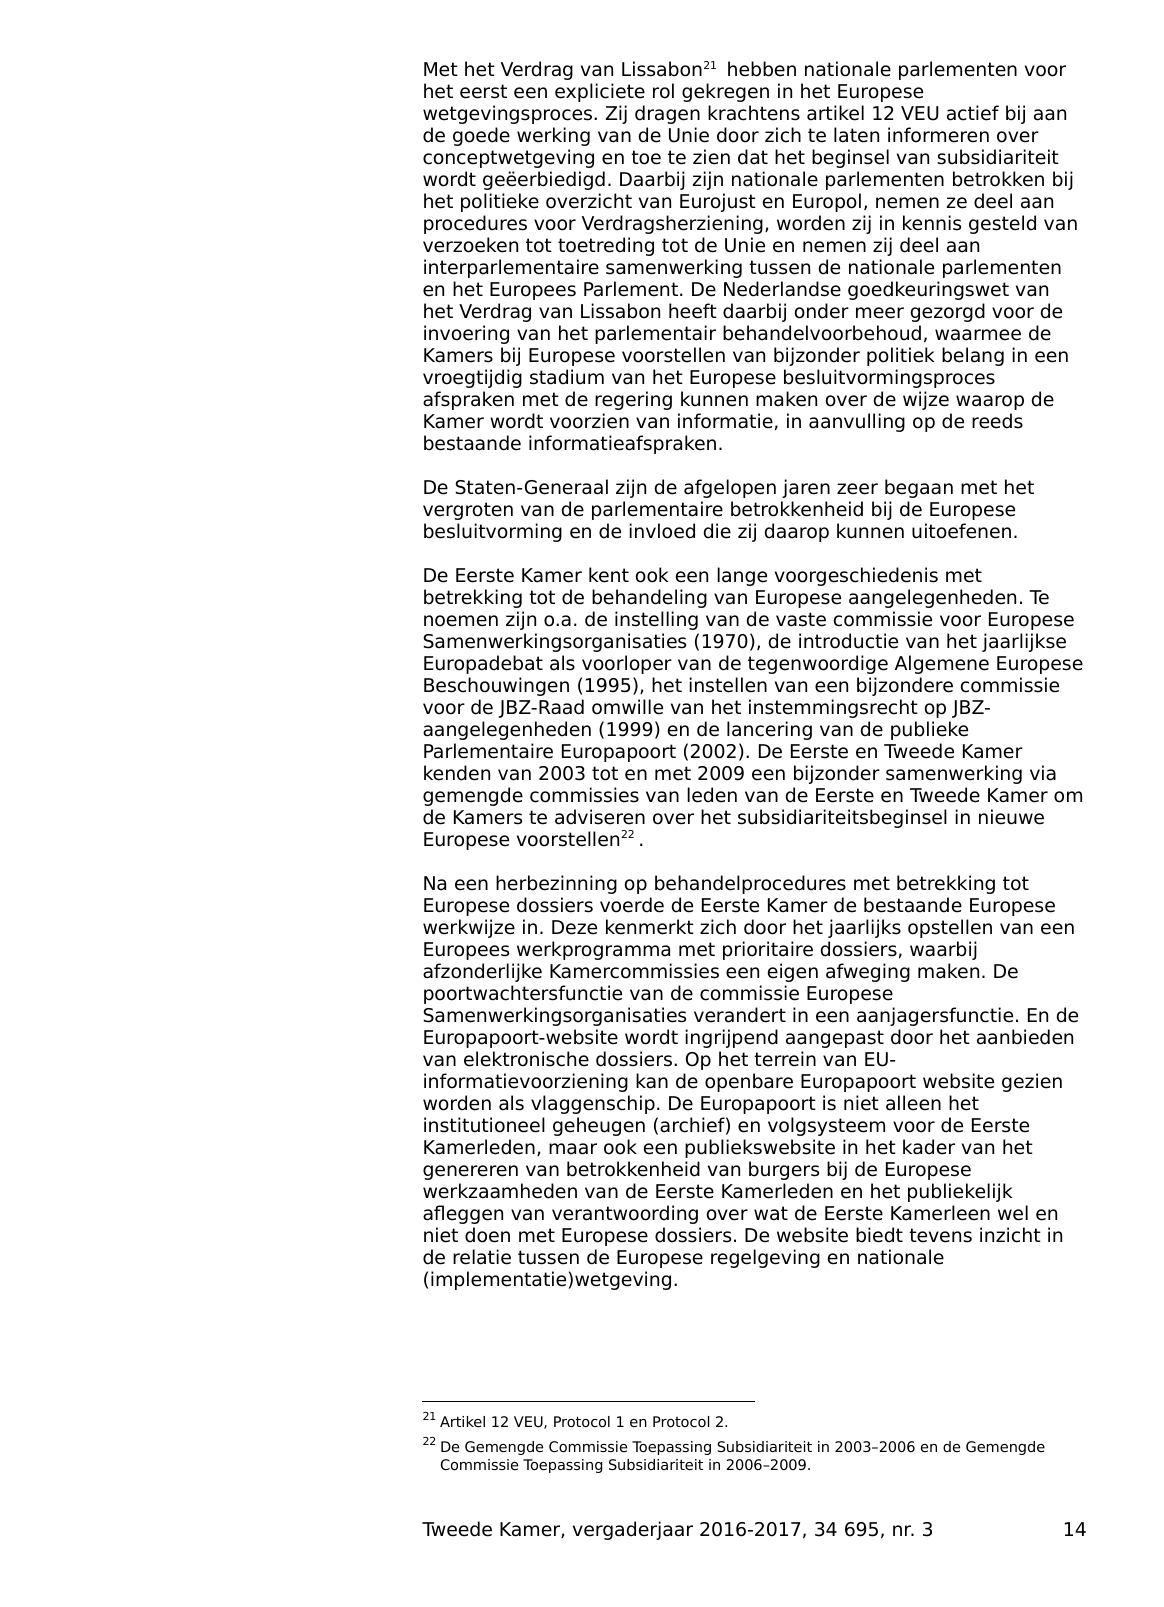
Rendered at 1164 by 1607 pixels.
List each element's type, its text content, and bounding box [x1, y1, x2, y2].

text Artikel 12 VEU, Protocol 1 en Protocol 2. [422, 1410, 1087, 1432]
text Met het Verdrag van Lissabon hebben nationale parlementen voor het eerst een expliciete rol gekregen in het Europese wetgevingsproces. Zij dragen krachtens artikel 12 VEU actief bij aan de goede werking van de Unie door zich te laten informeren over conceptwetgeving en toe te zien dat het beginsel van subsidiariteit wordt geëerbiedigd. Daarbij zijn nationale parlementen betrokken bij het politieke overzicht van Eurojust en Europol, nemen ze deel aan procedures voor Verdragsherziening, worden zij in kennis gesteld van verzoeken tot toetreding tot de Unie en nemen zij deel aan interparlementaire samenwerking tussen de nationale parlementen en het Europees Parlement. De Nederlandse goedkeuringswet van het Verdrag van Lissabon heeft daarbij onder meer gezorgd voor de invoering van het parlementair behandelvoorbehoud, waarmee de Kamers bij Europese voorstellen van bijzonder politiek belang in een vroegtijdig stadium van het Europese besluitvormingsproces afspraken met de regering kunnen maken over de wijze waarop de Kamer wordt voorzien van informatie, in aanvulling op de reeds bestaande informatieafspraken. [422, 59, 1087, 455]
text De Gemengde Commissie Toepassing Subsidiariteit in 2003–2006 en de Gemengde Commissie Toepassing Subsidiariteit in 2006–2009. [422, 1435, 1087, 1474]
text Na een herbezinning op behandelprocedures met betrekking tot Europese dossiers voerde de Eerste Kamer de bestaande Europese werkwijze in. Deze kenmerkt zich door het jaarlijks opstellen van een Europees werkprogramma met prioritaire dossiers, waarbij afzonderlijke Kamercommissies een eigen afweging maken. De poortwachtersfunctie van de commissie Europese Samenwerkingsorganisaties verandert in een aanjagersfunctie. En de Europapoort-website wordt ingrijpend aangepast door het aanbieden van elektronische dossiers. Op het terrein van EU-informatievoorziening kan de openbare Europapoort website gezien worden als vlaggenschip. De Europapoort is niet alleen het institutioneel geheugen (archief) en volgsysteem voor de Eerste Kamerleden, maar ook een publiekswebsite in het kader van het genereren van betrokkenheid van burgers bij de Europese werkzaamheden van de Eerste Kamerleden en het publiekelijk afleggen van verantwoording over wat de Eerste Kamerleen wel en niet doen met Europese dossiers. De website biedt tevens inzicht in de relatie tussen de Europese regelgeving en nationale (implementatie)wetgeving. [422, 873, 1087, 1291]
text De Eerste Kamer kent ook een lange voorgeschiedenis met betrekking tot de behandeling van Europese aangelegenheden. Te noemen zijn o.a. de instelling van de vaste commissie voor Europese Samenwerkingsorganisaties (1970), de introductie van het jaarlijkse Europadebat als voorloper van de tegenwoordige Algemene Europese Beschouwingen (1995), het instellen van een bijzondere commissie voor de JBZ-Raad omwille van het instemmingsrecht op JBZ-aangelegenheden (1999) en de lancering van de publieke Parlementaire Europapoort (2002). De Eerste en Tweede Kamer kenden van 2003 tot en met 2009 een bijzonder samenwerking via gemengde commissies van leden van de Eerste en Tweede Kamer om de Kamers te adviseren over het subsidiariteitsbeginsel in nieuwe Europese voorstellen. [422, 565, 1087, 851]
text De Staten-Generaal zijn de afgelopen jaren zeer begaan met het vergroten van de parlementaire betrokkenheid bij de Europese besluitvorming en de invloed die zij daarop kunnen uitoefenen. [422, 477, 1087, 543]
